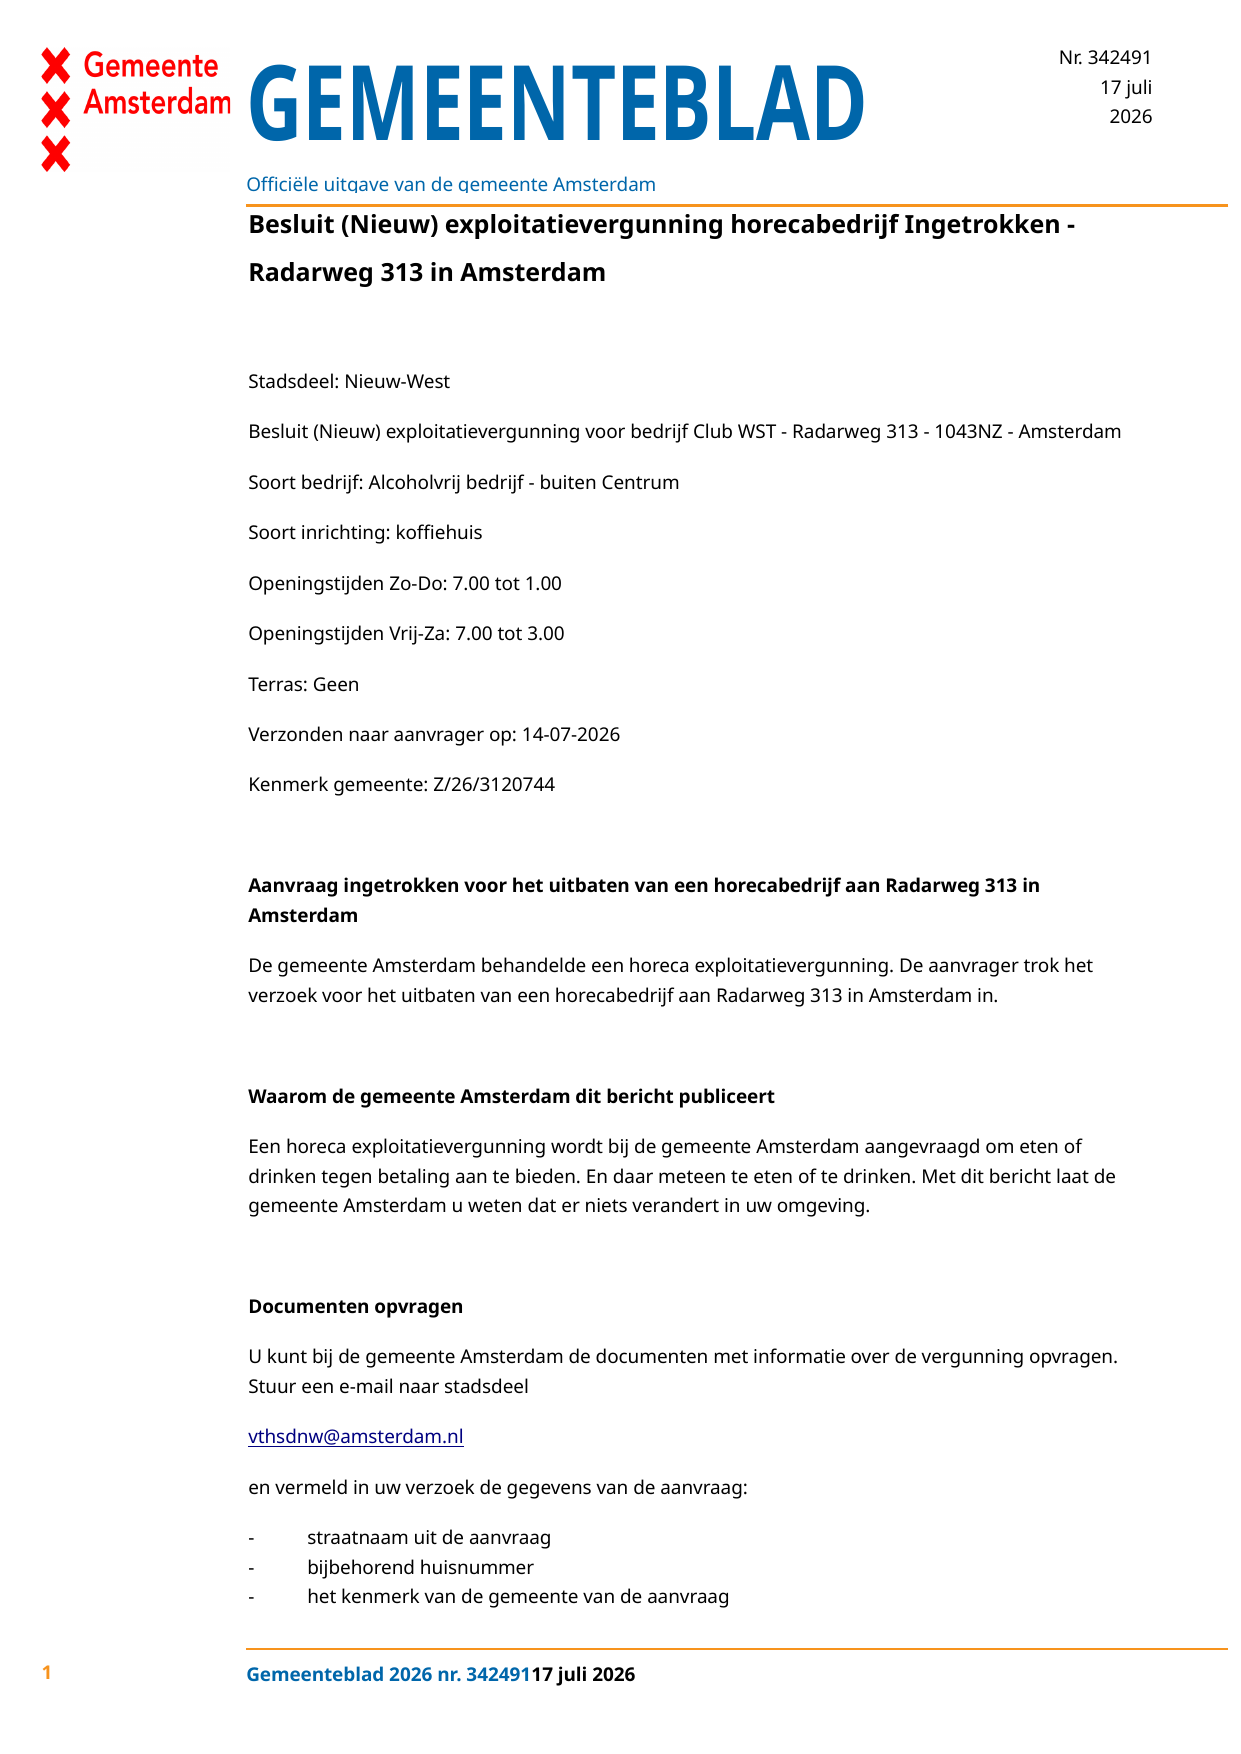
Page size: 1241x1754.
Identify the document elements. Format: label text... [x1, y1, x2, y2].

text Documenten opvragen [248, 1293, 1152, 1319]
text Stadsdeel: Nieuw-West [248, 368, 1152, 394]
text Terras: Geen [248, 671, 1152, 697]
text Verzonden naar aanvrager op: 14-07-2026 [248, 721, 1152, 747]
list bijbehorend huisnummer [248, 1554, 1152, 1580]
list straatnaam uit de aanvraag [248, 1524, 1152, 1550]
text Openingstijden Vrij-Za: 7.00 tot 3.00 [248, 620, 1152, 646]
text en vermeld in uw verzoek de gegevens van de aanvraag: [248, 1474, 1152, 1500]
text Soort bedrijf: Alcoholvrij bedrijf - buiten Centrum [248, 469, 1152, 495]
text Besluit (Nieuw) exploitatievergunning horecabedrijf Ingetrokken - Radarweg 313 in Amsterdam [248, 207, 1152, 288]
text Besluit (Nieuw) exploitatievergunning voor bedrijf Club WST - Radarweg 313 - 1043NZ - Amsterdam [248, 419, 1152, 444]
text Kenmerk gemeente: Z/26/3120744 [248, 772, 1152, 797]
picture [41, 47, 231, 172]
text Aanvraag ingetrokken voor het uitbaten van een horecabedrijf aan Radarweg 313 in Amsterdam [248, 872, 1152, 928]
text vthsdnw@amsterdam.nl [248, 1424, 1152, 1449]
text Een horeca exploitatievergunning wordt bij de gemeente Amsterdam aangevraagd om eten of drinken tegen betaling aan te bieden. En daar meteen te eten of te drinken. Met dit bericht laat de gemeente Amsterdam u weten dat er niets verandert in uw omgeving. [248, 1133, 1152, 1218]
text De gemeente Amsterdam behandelde een horeca exploitatievergunning. De aanvrager trok het verzoek voor het uitbaten van een horecabedrijf aan Radarweg 313 in Amsterdam in. [248, 952, 1152, 1008]
list het kenmerk van de gemeente van de aanvraag [248, 1584, 1152, 1609]
text Soort inrichting: koffiehuis [248, 519, 1152, 545]
text Openingstijden Zo-Do: 7.00 tot 1.00 [248, 570, 1152, 596]
text Waarom de gemeente Amsterdam dit bericht publiceert [248, 1083, 1152, 1109]
text U kunt bij de gemeente Amsterdam de documenten met informatie over de vergunning opvragen. Stuur een e-mail naar stadsdeel [248, 1344, 1152, 1399]
